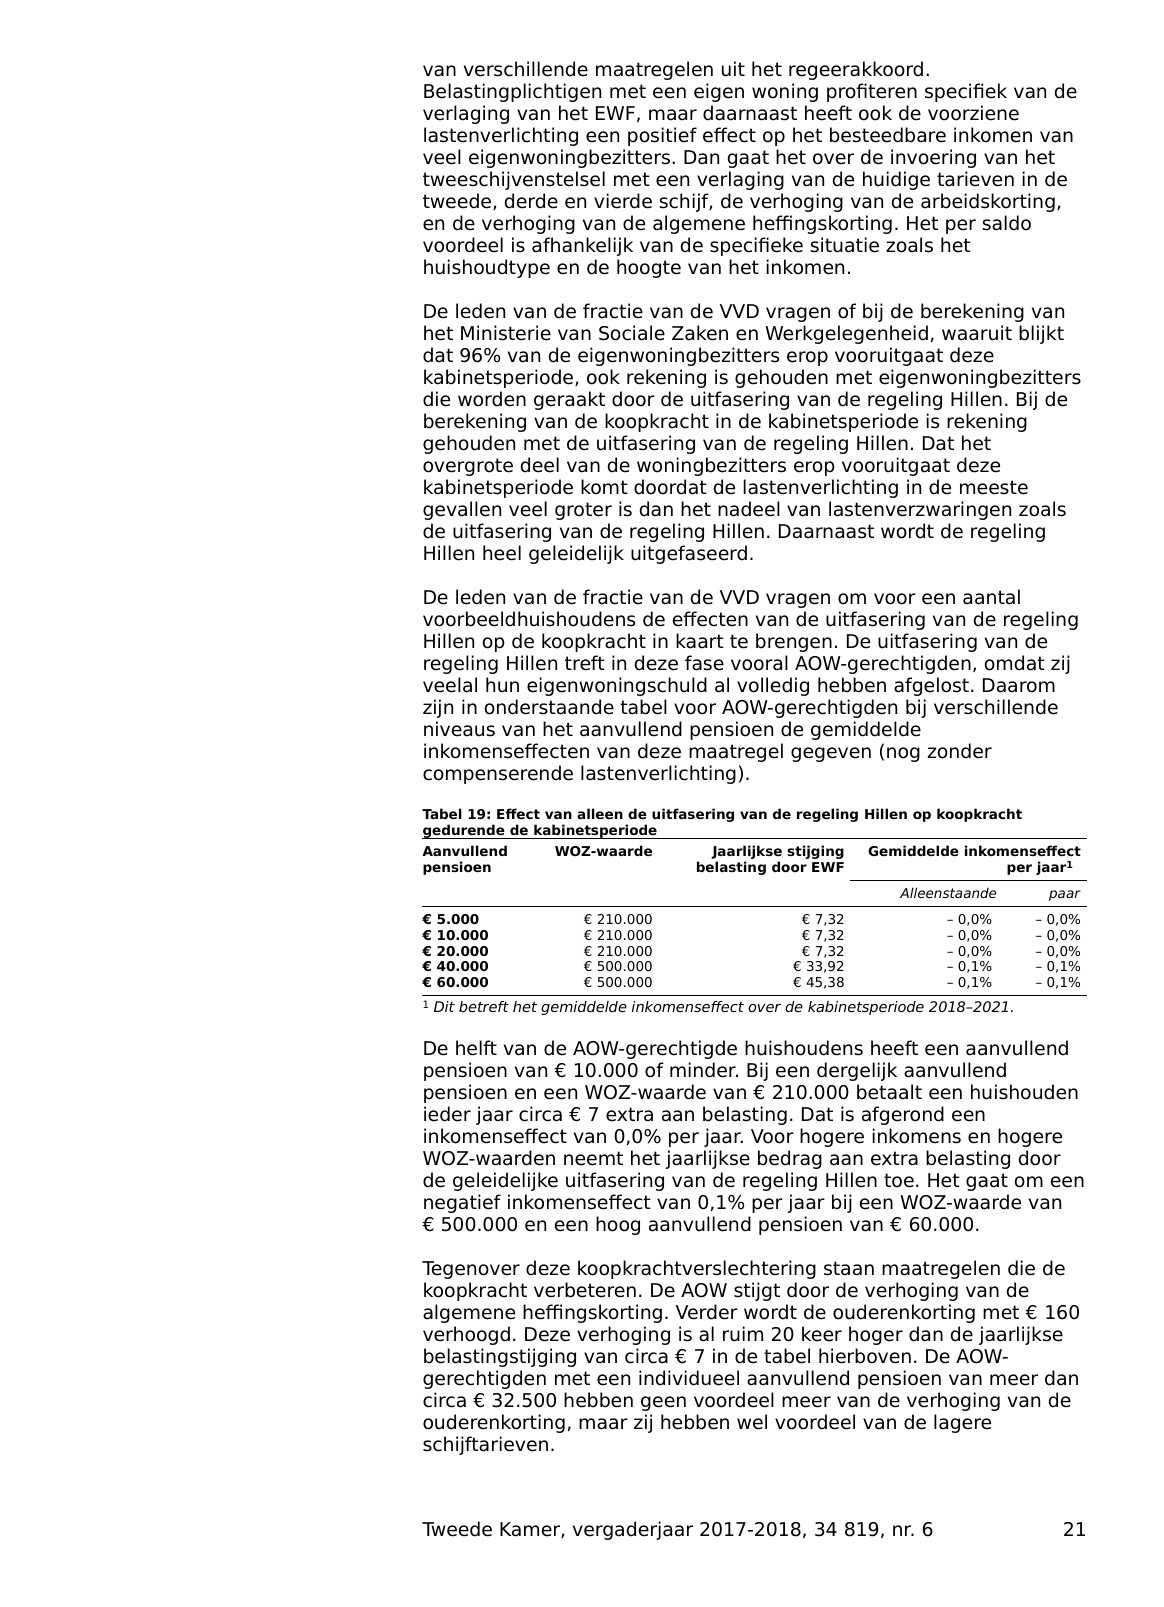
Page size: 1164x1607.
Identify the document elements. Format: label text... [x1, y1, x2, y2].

text De leden van de fractie van de VVD vragen of bij de berekening van het Ministerie van Sociale Zaken en Werkgelegenheid, waaruit blijkt dat 96% van de eigenwoningbezitters erop vooruitgaat deze kabinetsperiode, ook rekening is gehouden met eigenwoningbezitters die worden geraakt door de uitfasering van de regeling Hillen. Bij de berekening van de koopkracht in de kabinetsperiode is rekening gehouden met de uitfasering van de regeling Hillen. Dat het overgrote deel van de woningbezitters erop vooruitgaat deze kabinetsperiode komt doordat de lastenverlichting in de meeste gevallen veel groter is dan het nadeel van lastenverzwaringen zoals de uitfasering van de regeling Hillen. Daarnaast wordt de regeling Hillen heel geleidelijk uitgefaseerd. [422, 301, 1087, 565]
text De leden van de fractie van de VVD vragen om voor een aantal voorbeeldhuishoudens de effecten van de uitfasering van de regeling Hillen op de koopkracht in kaart te brengen. De uitfasering van de regeling Hillen treft in deze fase vooral AOW-gerechtigden, omdat zij veelal hun eigenwoningschuld al volledig hebben afgelost. Daarom zijn in onderstaande tabel voor AOW-gerechtigden bij verschillende niveaus van het aanvullend pensioen de gemiddelde inkomenseffecten van deze maatregel gegeven (nog zonder compenserende lastenverlichting). [422, 587, 1087, 785]
table_cell – 0,0% [850, 943, 998, 959]
table_cell – 0,1% [998, 975, 1087, 995]
table_cell € 500.000 [540, 959, 658, 975]
table_cell – 0,1% [850, 975, 998, 995]
table_cell € 210.000 [540, 943, 658, 959]
table_cell € 20.000 [422, 943, 540, 959]
table_cell Jaarlijkse stijging belasting door EWF [659, 839, 850, 906]
table_cell € 210.000 [540, 907, 658, 928]
table_cell € 33,92 [659, 959, 850, 975]
table_cell – 0,0% [998, 928, 1087, 943]
text De helft van de AOW-gerechtigde huishoudens heeft een aanvullend pensioen van € 10.000 of minder. Bij een dergelijk aanvullend pensioen en een WOZ-waarde van € 210.000 betaalt een huishouden ieder jaar circa € 7 extra aan belasting. Dat is afgerond een inkomenseffect van 0,0% per jaar. Voor hogere inkomens en hogere WOZ-waarden neemt het jaarlijkse bedrag aan extra belasting door de geleidelijke uitfasering van de regeling Hillen toe. Het gaat om een negatief inkomenseffect van 0,1% per jaar bij een WOZ-waarde van € 500.000 en een hoog aanvullend pensioen van € 60.000. [422, 1038, 1087, 1236]
table_cell – 0,1% [850, 959, 998, 975]
table_cell € 210.000 [540, 928, 658, 943]
table_cell WOZ-waarde [540, 839, 658, 906]
table_cell € 10.000 [422, 928, 540, 943]
table_cell Alleenstaande [850, 881, 998, 906]
table_cell € 60.000 [422, 975, 540, 995]
text Tegenover deze koopkrachtverslechtering staan maatregelen die de koopkracht verbeteren. De AOW stijgt door de verhoging van de algemene heffingskorting. Verder wordt de ouderenkorting met € 160 verhoogd. Deze verhoging is al ruim 20 keer hoger dan de jaarlijkse belastingstijging van circa € 7 in de tabel hierboven. De AOW-gerechtigden met een individueel aanvullend pensioen van meer dan circa € 32.500 hebben geen voordeel meer van de verhoging van de ouderenkorting, maar zij hebben wel voordeel van de lagere schijftarieven. [422, 1258, 1087, 1456]
table_cell € 7,32 [659, 907, 850, 928]
table_cell Gemiddelde inkomenseffect per jaar1 [850, 839, 1087, 880]
table_cell Aanvullend pensioen [422, 839, 540, 906]
table_cell € 500.000 [540, 975, 658, 995]
table_cell € 5.000 [422, 907, 540, 928]
table_cell – 0,0% [850, 907, 998, 928]
table_cell € 40.000 [422, 959, 540, 975]
table_cell € 7,32 [659, 943, 850, 959]
table_cell € 45,38 [659, 975, 850, 995]
table_cell – 0,0% [998, 907, 1087, 928]
table_cell – 0,0% [998, 943, 1087, 959]
table_cell 1 Dit betreft het gemiddelde inkomenseffect over de kabinetsperiode 2018–2021. [422, 996, 1087, 1016]
table_cell – 0,0% [850, 928, 998, 943]
table_cell – 0,1% [998, 959, 1087, 975]
table_cell € 7,32 [659, 928, 850, 943]
table_header Tabel 19: Effect van alleen de uitfasering van de regeling Hillen op koopkracht gedurende de kabinetsperiode [422, 807, 1087, 838]
table_cell paar [998, 881, 1087, 906]
text van verschillende maatregelen uit het regeerakkoord. Belastingplichtigen met een eigen woning profiteren specifiek van de verlaging van het EWF, maar daarnaast heeft ook de voorziene lastenverlichting een positief effect op het besteedbare inkomen van veel eigenwoningbezitters. Dan gaat het over de invoering van het tweeschijvenstelsel met een verlaging van de huidige tarieven in de tweede, derde en vierde schijf, de verhoging van de arbeidskorting, en de verhoging van de algemene heffingskorting. Het per saldo voordeel is afhankelijk van de specifieke situatie zoals het huishoudtype en de hoogte van het inkomen. [422, 59, 1087, 279]
